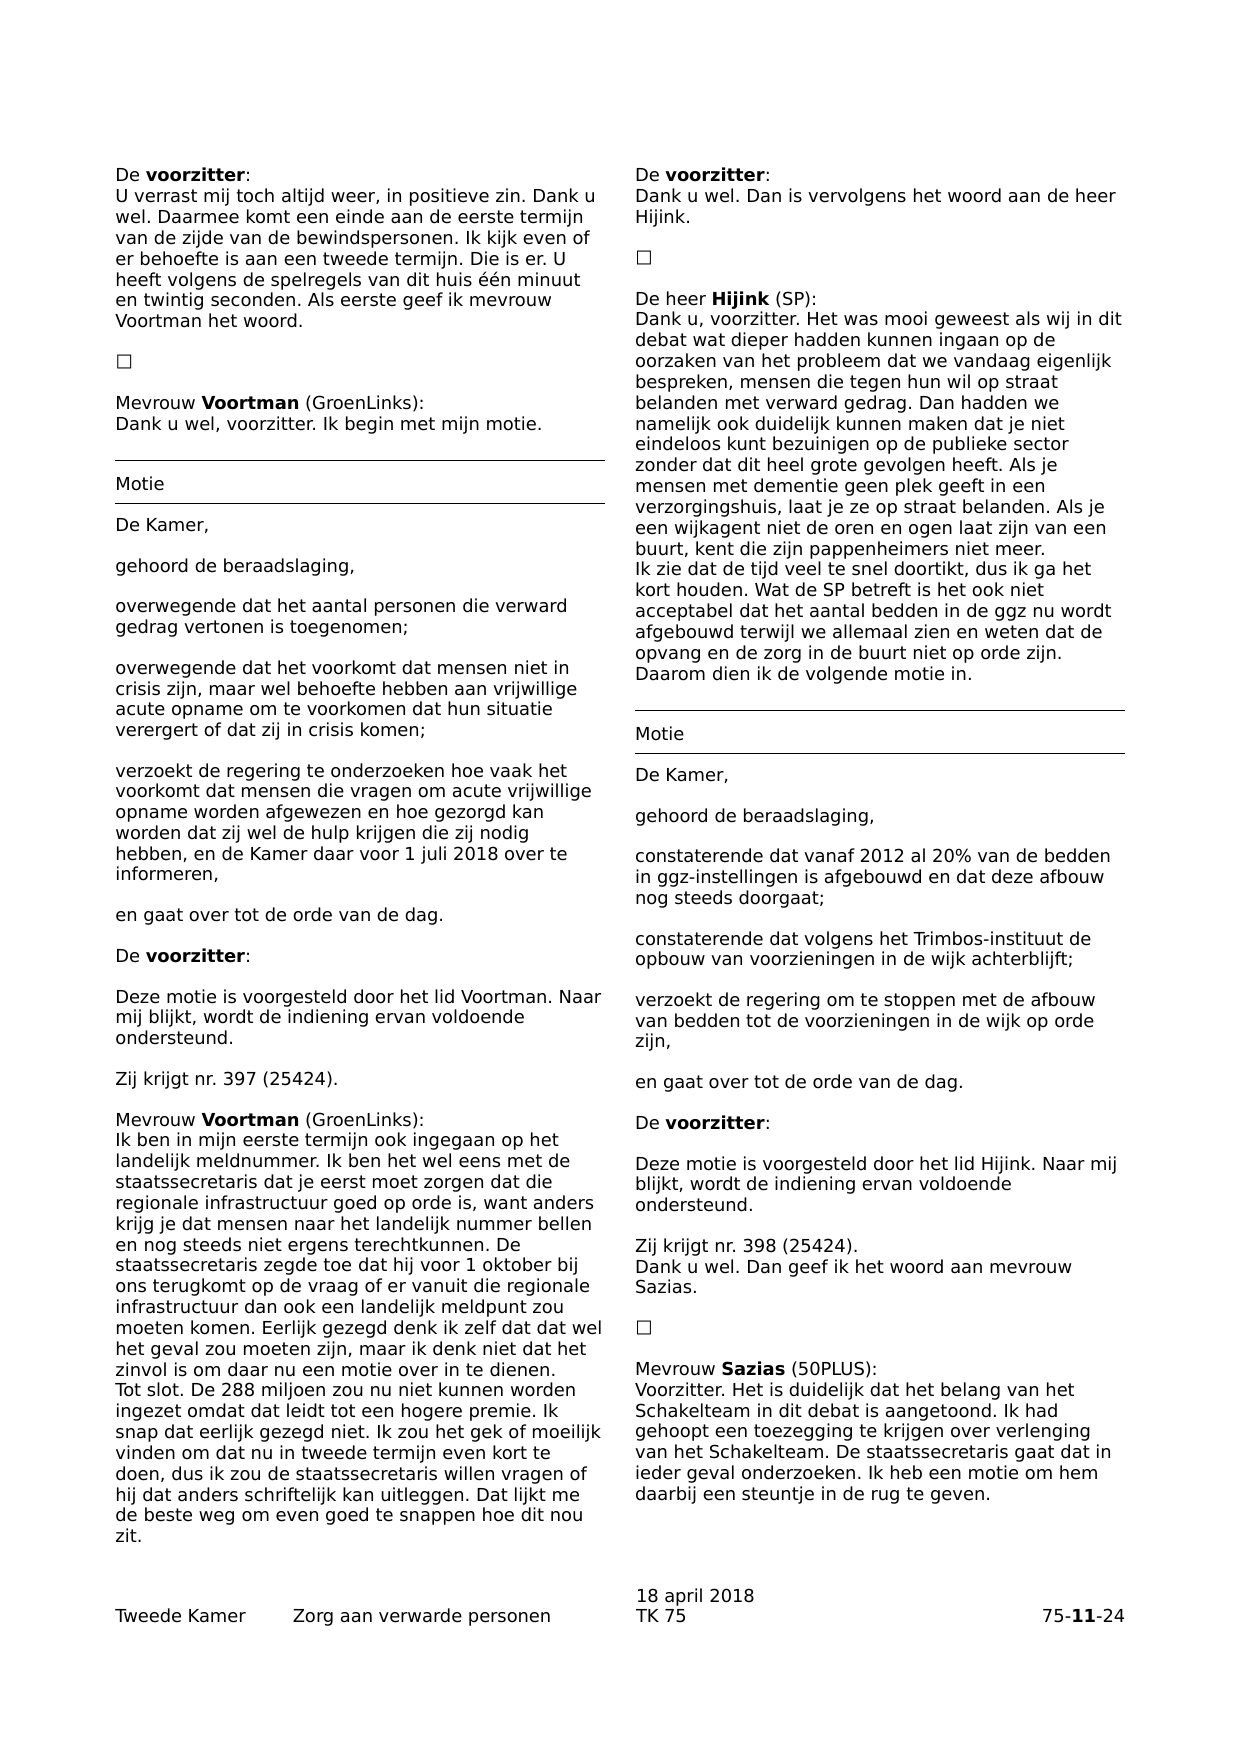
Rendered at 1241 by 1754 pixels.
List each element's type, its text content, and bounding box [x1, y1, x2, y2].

text De Kamer, [635, 765, 1125, 786]
text De Kamer, [115, 515, 605, 536]
text constaterende dat vanaf 2012 al 20% van de bedden in ggz-instellingen is afgebouwd en dat deze afbouw nog steeds doorgaat; [635, 846, 1125, 908]
text Voorzitter. Het is duidelijk dat het belang van het Schakelteam in dit debat is aangetoond. Ik had gehoopt een toezegging te krijgen over verlenging van het Schakelteam. De staatssecretaris gaat dat in ieder geval onderzoeken. Ik heb een motie om hem daarbij een steuntje in de rug te geven. [635, 1379, 1125, 1504]
text Dank u, voorzitter. Het was mooi geweest als wij in dit debat wat dieper hadden kunnen ingaan op de oorzaken van het probleem dat we vandaag eigenlijk bespreken, mensen die tegen hun wil op straat belanden met verward gedrag. Dan hadden we namelijk ook duidelijk kunnen maken dat je niet eindeloos kunt bezuinigen op de publieke sector zonder dat dit heel grote gevolgen heeft. Als je mensen met dementie geen plek geeft in een verzorgingshuis, laat je ze op straat belanden. Als je een wijkagent niet de oren en ogen laat zijn van een buurt, kent die zijn pappenheimers niet meer. [635, 309, 1125, 559]
text verzoekt de regering te onderzoeken hoe vaak het voorkomt dat mensen die vragen om acute vrijwillige opname worden afgewezen en hoe gezorgd kan worden dat zij wel de hulp krijgen die zij nodig hebben, en de Kamer daar voor 1 juli 2018 over te informeren, [115, 761, 605, 885]
text gehoord de beraadslaging, [635, 806, 1125, 826]
text De voorzitter: [635, 165, 1125, 186]
text U verrast mij toch altijd weer, in positieve zin. Dank u wel. Daarmee komt een einde aan de eerste termijn van de zijde van de bewindspersonen. Ik kijk even of er behoefte is aan een tweede termijn. Die is er. U heeft volgens de spelregels van dit huis één minuut en twintig seconden. Als eerste geef ik mevrouw Voortman het woord. [115, 186, 605, 332]
text constaterende dat volgens het Trimbos-instituut de opbouw van voorzieningen in de wijk achterblijft; [635, 928, 1125, 970]
text Deze motie is voorgesteld door het lid Voortman. Naar mij blijkt, wordt de indiening ervan voldoende ondersteund. [115, 986, 605, 1049]
text Ik zie dat de tijd veel te snel doortikt, dus ik ga het kort houden. Wat de SP betreft is het ook niet acceptabel dat het aantal bedden in de ggz nu wordt afgebouwd terwijl we allemaal zien en weten dat de opvang en de zorg in de buurt niet op orde zijn. Daarom dien ik de volgende motie in. [635, 559, 1125, 684]
text Dank u wel. Dan geef ik het woord aan mevrouw Sazias. [635, 1256, 1125, 1298]
text Mevrouw Voortman (GroenLinks): [115, 1109, 605, 1130]
text ⬜ [635, 1318, 1125, 1339]
text Dank u wel. Dan is vervolgens het woord aan de heer Hijink. [635, 186, 1125, 228]
text De voorzitter: [635, 1113, 1125, 1133]
text ⬜ [635, 248, 1125, 268]
text Mevrouw Sazias (50PLUS): [635, 1359, 1125, 1379]
text Dank u wel, voorzitter. Ik begin met mijn motie. [115, 413, 605, 434]
text De voorzitter: [115, 946, 605, 966]
text Zij krijgt nr. 398 (25424). [635, 1236, 1125, 1256]
text Tot slot. De 288 miljoen zou nu niet kunnen worden ingezet omdat dat leidt tot een hogere premie. Ik snap dat eerlijk gezegd niet. Ik zou het gek of moeilijk vinden om dat nu in tweede termijn even kort te doen, dus ik zou de staatssecretaris willen vragen of hij dat anders schriftelijk kan uitleggen. Dat lijkt me de beste weg om even goed te snappen hoe dit nou zit. [115, 1380, 605, 1547]
text Zij krijgt nr. 397 (25424). [115, 1069, 605, 1089]
text Motie [635, 724, 1125, 745]
text overwegende dat het aantal personen die verward gedrag vertonen is toegenomen; [115, 596, 605, 638]
text en gaat over tot de orde van de dag. [115, 905, 605, 926]
text en gaat over tot de orde van de dag. [635, 1072, 1125, 1093]
text gehoord de beraadslaging, [115, 556, 605, 576]
text verzoekt de regering om te stoppen met de afbouw van bedden tot de voorzieningen in de wijk op orde zijn, [635, 990, 1125, 1052]
text overwegende dat het voorkomt dat mensen niet in crisis zijn, maar wel behoefte hebben aan vrijwillige acute opname om te voorkomen dat hun situatie verergert of dat zij in crisis komen; [115, 658, 605, 741]
text Deze motie is voorgesteld door het lid Hijink. Naar mij blijkt, wordt de indiening ervan voldoende ondersteund. [635, 1153, 1125, 1216]
text De voorzitter: [115, 165, 605, 186]
text Mevrouw Voortman (GroenLinks): [115, 393, 605, 413]
text ⬜ [115, 352, 605, 373]
text Motie [115, 474, 605, 495]
text Ik ben in mijn eerste termijn ook ingegaan op het landelijk meldnummer. Ik ben het wel eens met de staatssecretaris dat je eerst moet zorgen dat die regionale infrastructuur goed op orde is, want anders krijg je dat mensen naar het landelijk nummer bellen en nog steeds niet ergens terechtkunnen. De staatssecretaris zegde toe dat hij voor 1 oktober bij ons terugkomt op de vraag of er vanuit die regionale infrastructuur dan ook een landelijk meldpunt zou moeten komen. Eerlijk gezegd denk ik zelf dat dat wel het geval zou moeten zijn, maar ik denk niet dat het zinvol is om daar nu een motie over in te dienen. [115, 1130, 605, 1380]
text De heer Hijink (SP): [635, 288, 1125, 309]
